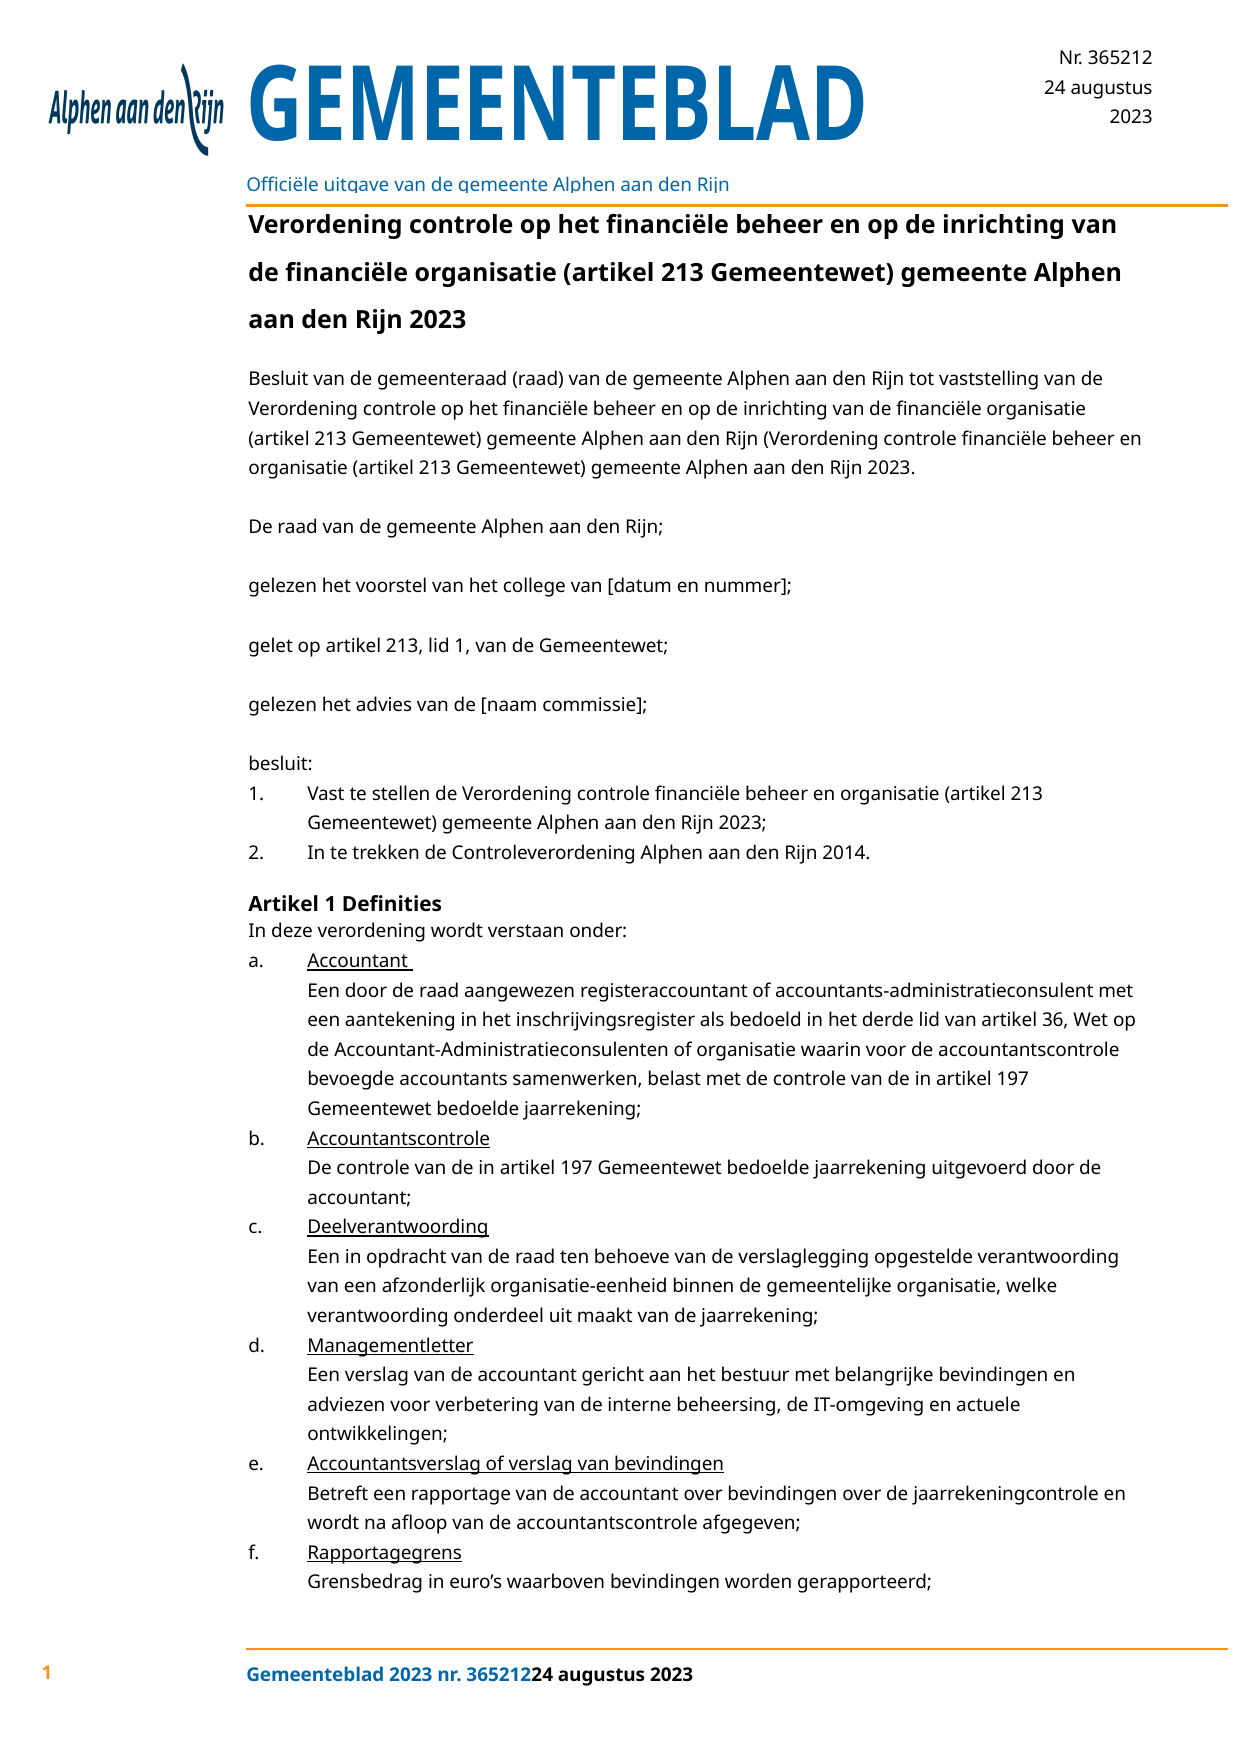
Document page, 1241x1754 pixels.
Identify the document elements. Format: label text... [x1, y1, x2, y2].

list Deelverantwoording [248, 1213, 1152, 1239]
list Een in opdracht van de raad ten behoeve van de verslaglegging opgestelde verantwoording van een afzonderlijk organisatie-eenheid binnen de gemeentelijke organisatie, welke verantwoording onderdeel uit maakt van de jaarrekening; [248, 1243, 1152, 1328]
text gelezen het voorstel van het college van [datum en nummer]; [248, 573, 1152, 598]
list Betreft een rapportage van de accountant over bevindingen over de jaarrekeningcontrole en wordt na afloop van de accountantscontrole afgegeven; [248, 1480, 1152, 1535]
picture [41, 47, 231, 172]
text gelezen het advies van de [naam commissie]; [248, 691, 1152, 717]
list Accountantsverslag of verslag van bevindingen [248, 1450, 1152, 1476]
list Vast te stellen de Verordening controle financiële beheer en organisatie (artikel 213 Gemeentewet) gemeente Alphen aan den Rijn 2023; [248, 780, 1152, 835]
list Accountant [248, 947, 1152, 973]
text De raad van de gemeente Alphen aan den Rijn; [248, 513, 1152, 539]
text Artikel 1 Definities [248, 889, 1152, 918]
list In te trekken de Controleverordening Alphen aan den Rijn 2014. [248, 839, 1152, 864]
text Verordening controle op het financiële beheer en op de inrichting van de financiële organisatie (artikel 213 Gemeentewet) gemeente Alphen aan den Rijn 2023 [248, 207, 1152, 336]
list Grensbedrag in euro’s waarboven bevindingen worden gerapporteerd; [248, 1568, 1152, 1594]
list De controle van de in artikel 197 Gemeentewet bedoelde jaarrekening uitgevoerd door de accountant; [248, 1154, 1152, 1210]
text In deze verordening wordt verstaan onder: [248, 918, 1152, 943]
list Rapportagegrens [248, 1539, 1152, 1565]
text Besluit van de gemeenteraad (raad) van de gemeente Alphen aan den Rijn tot vaststelling van de Verordening controle op het financiële beheer en op de inrichting van de financiële organisatie (artikel 213 Gemeentewet) gemeente Alphen aan den Rijn (Verordening controle financiële beheer en organisatie (artikel 213 Gemeentewet) gemeente Alphen aan den Rijn 2023. [248, 366, 1152, 480]
list Accountantscontrole [248, 1125, 1152, 1151]
list Managementletter [248, 1332, 1152, 1358]
list Een verslag van de accountant gericht aan het bestuur met belangrijke bevindingen en adviezen voor verbetering van de interne beheersing, de IT-omgeving en actuele ontwikkelingen; [248, 1361, 1152, 1446]
list Een door de raad aangewezen registeraccountant of accountants-administratieconsulent met een aantekening in het inschrijvingsregister als bedoeld in het derde lid van artikel 36, Wet op de Accountant-Administratieconsulenten of organisatie waarin voor de accountantscontrole bevoegde accountants samenwerken, belast met de controle van de in artikel 197 Gemeentewet bedoelde jaarrekening; [248, 977, 1152, 1121]
text gelet op artikel 213, lid 1, van de Gemeentewet; [248, 632, 1152, 657]
text besluit: [248, 750, 1152, 776]
